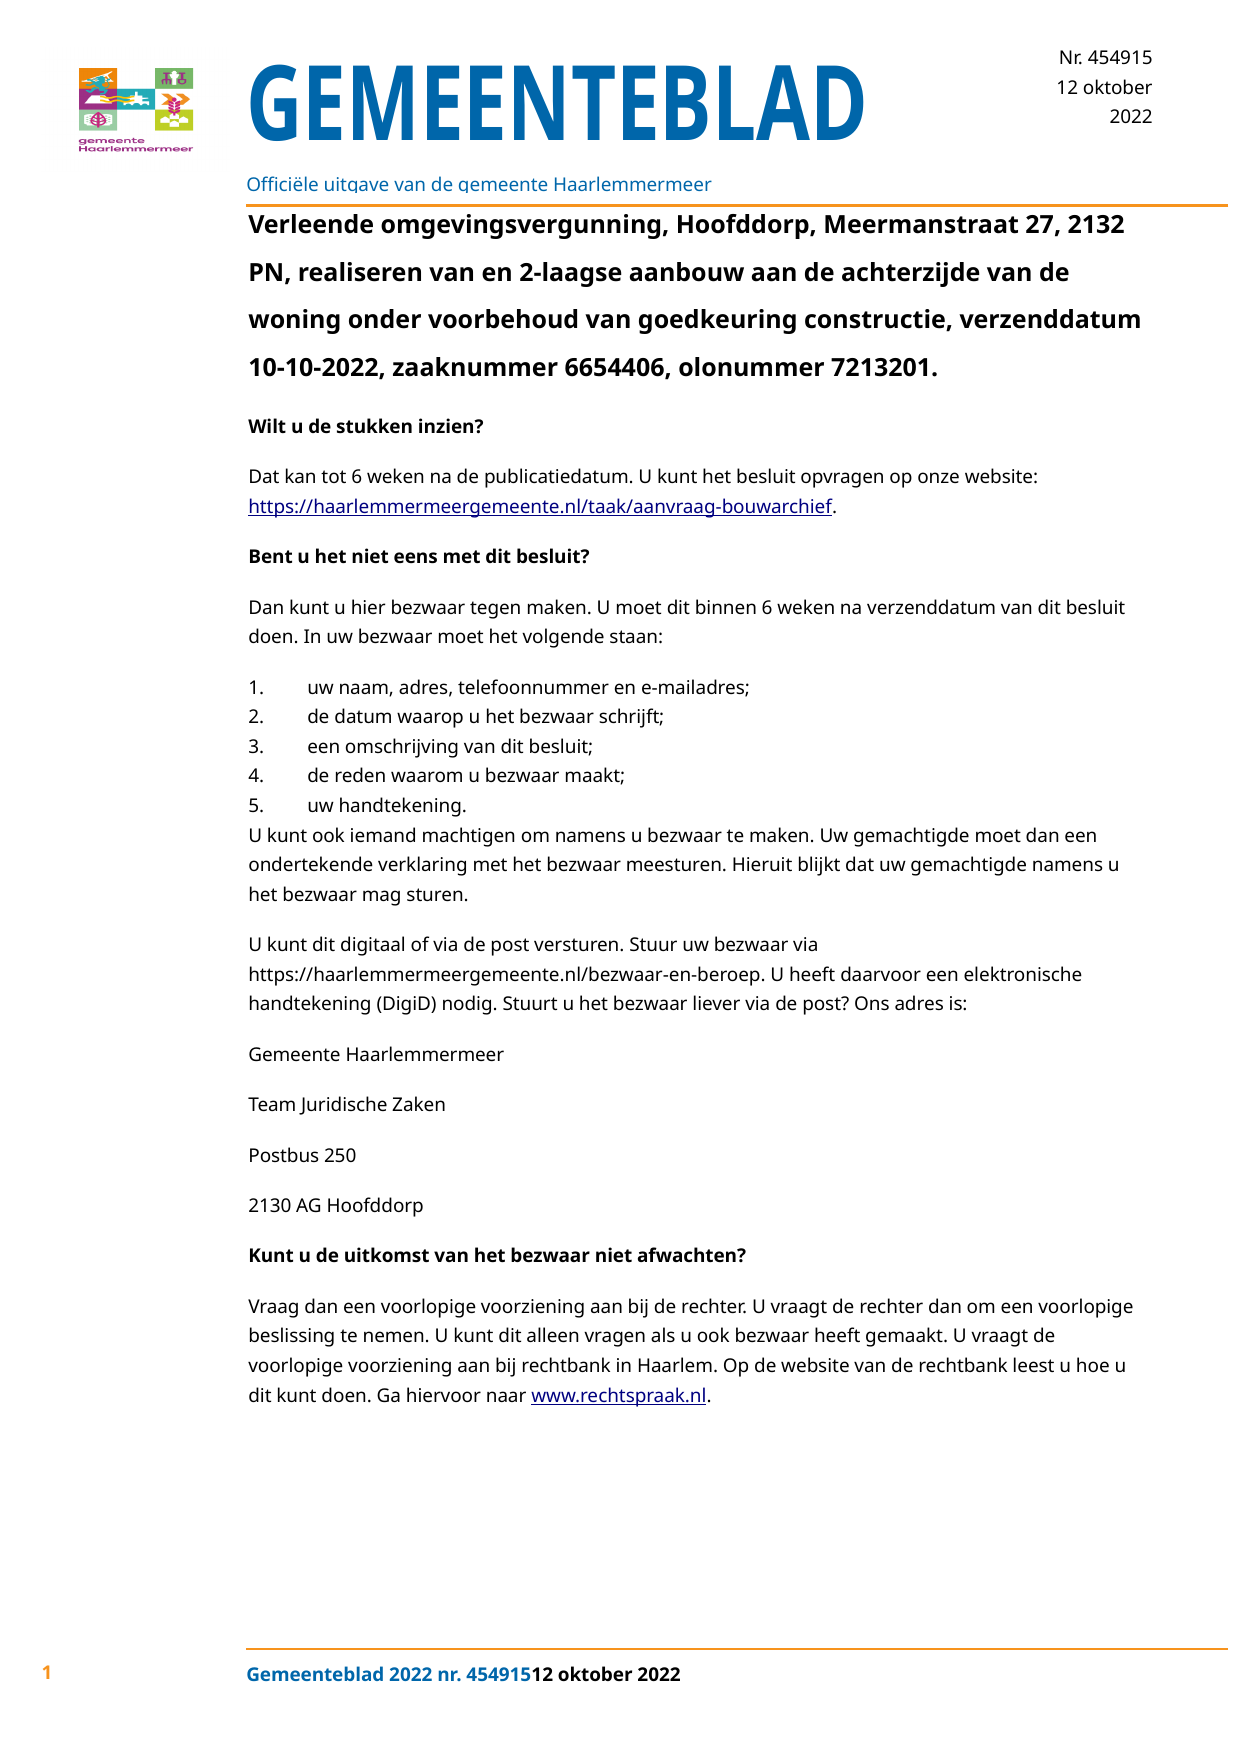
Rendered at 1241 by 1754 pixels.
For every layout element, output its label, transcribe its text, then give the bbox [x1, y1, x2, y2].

text Team Juridische Zaken [248, 1091, 1152, 1117]
list de reden waarom u bezwaar maakt; [248, 763, 1152, 788]
picture [41, 47, 231, 172]
text Wilt u de stukken inzien? [248, 413, 1152, 439]
text Verleende omgevingsvergunning, Hoofddorp, Meermanstraat 27, 2132 PN, realiseren van en 2-laagse aanbouw aan de achterzijde van de woning onder voorbehoud van goedkeuring constructie, verzenddatum 10-10-2022, zaaknummer 6654406, olonummer 7213201. [248, 207, 1152, 384]
text U kunt dit digitaal of via de post versturen. Stuur uw bezwaar via https://haarlemmermeergemeente.nl/bezwaar-en-beroep. U heeft daarvoor een elektronische handtekening (DigiD) nodig. Stuurt u het bezwaar liever via de post? Ons adres is: [248, 931, 1152, 1016]
text 2130 AG Hoofddorp [248, 1192, 1152, 1218]
list een omschrijving van dit besluit; [248, 733, 1152, 759]
list uw naam, adres, telefoonnummer en e-mailadres; [248, 674, 1152, 700]
text Dan kunt u hier bezwaar tegen maken. U moet dit binnen 6 weken na verzenddatum van dit besluit doen. In uw bezwaar moet het volgende staan: [248, 594, 1152, 649]
list de datum waarop u het bezwaar schrijft; [248, 703, 1152, 729]
text Vraag dan een voorlopige voorziening aan bij de rechter. U vraagt de rechter dan om een voorlopige beslissing te nemen. U kunt dit alleen vragen als u ook bezwaar heeft gemaakt. U vraagt de voorlopige voorziening aan bij rechtbank in Haarlem. Op de website van de rechtbank leest u hoe u dit kunt doen. Ga hiervoor naar www.rechtspraak.nl. [248, 1293, 1152, 1408]
text Bent u het niet eens met dit besluit? [248, 543, 1152, 569]
text U kunt ook iemand machtigen om namens u bezwaar te maken. Uw gemachtigde moet dan een ondertekende verklaring met het bezwaar meesturen. Hieruit blijkt dat uw gemachtigde namens u het bezwaar mag sturen. [248, 822, 1152, 907]
list uw handtekening. [248, 792, 1152, 818]
text Postbus 250 [248, 1142, 1152, 1168]
text Dat kan tot 6 weken na de publicatiedatum. U kunt het besluit opvragen op onze website: https://haarlemmermeergemeente.nl/taak/aanvraag-bouwarchief. [248, 463, 1152, 519]
text Gemeente Haarlemmermeer [248, 1041, 1152, 1067]
text Kunt u de uitkomst van het bezwaar niet afwachten? [248, 1243, 1152, 1268]
